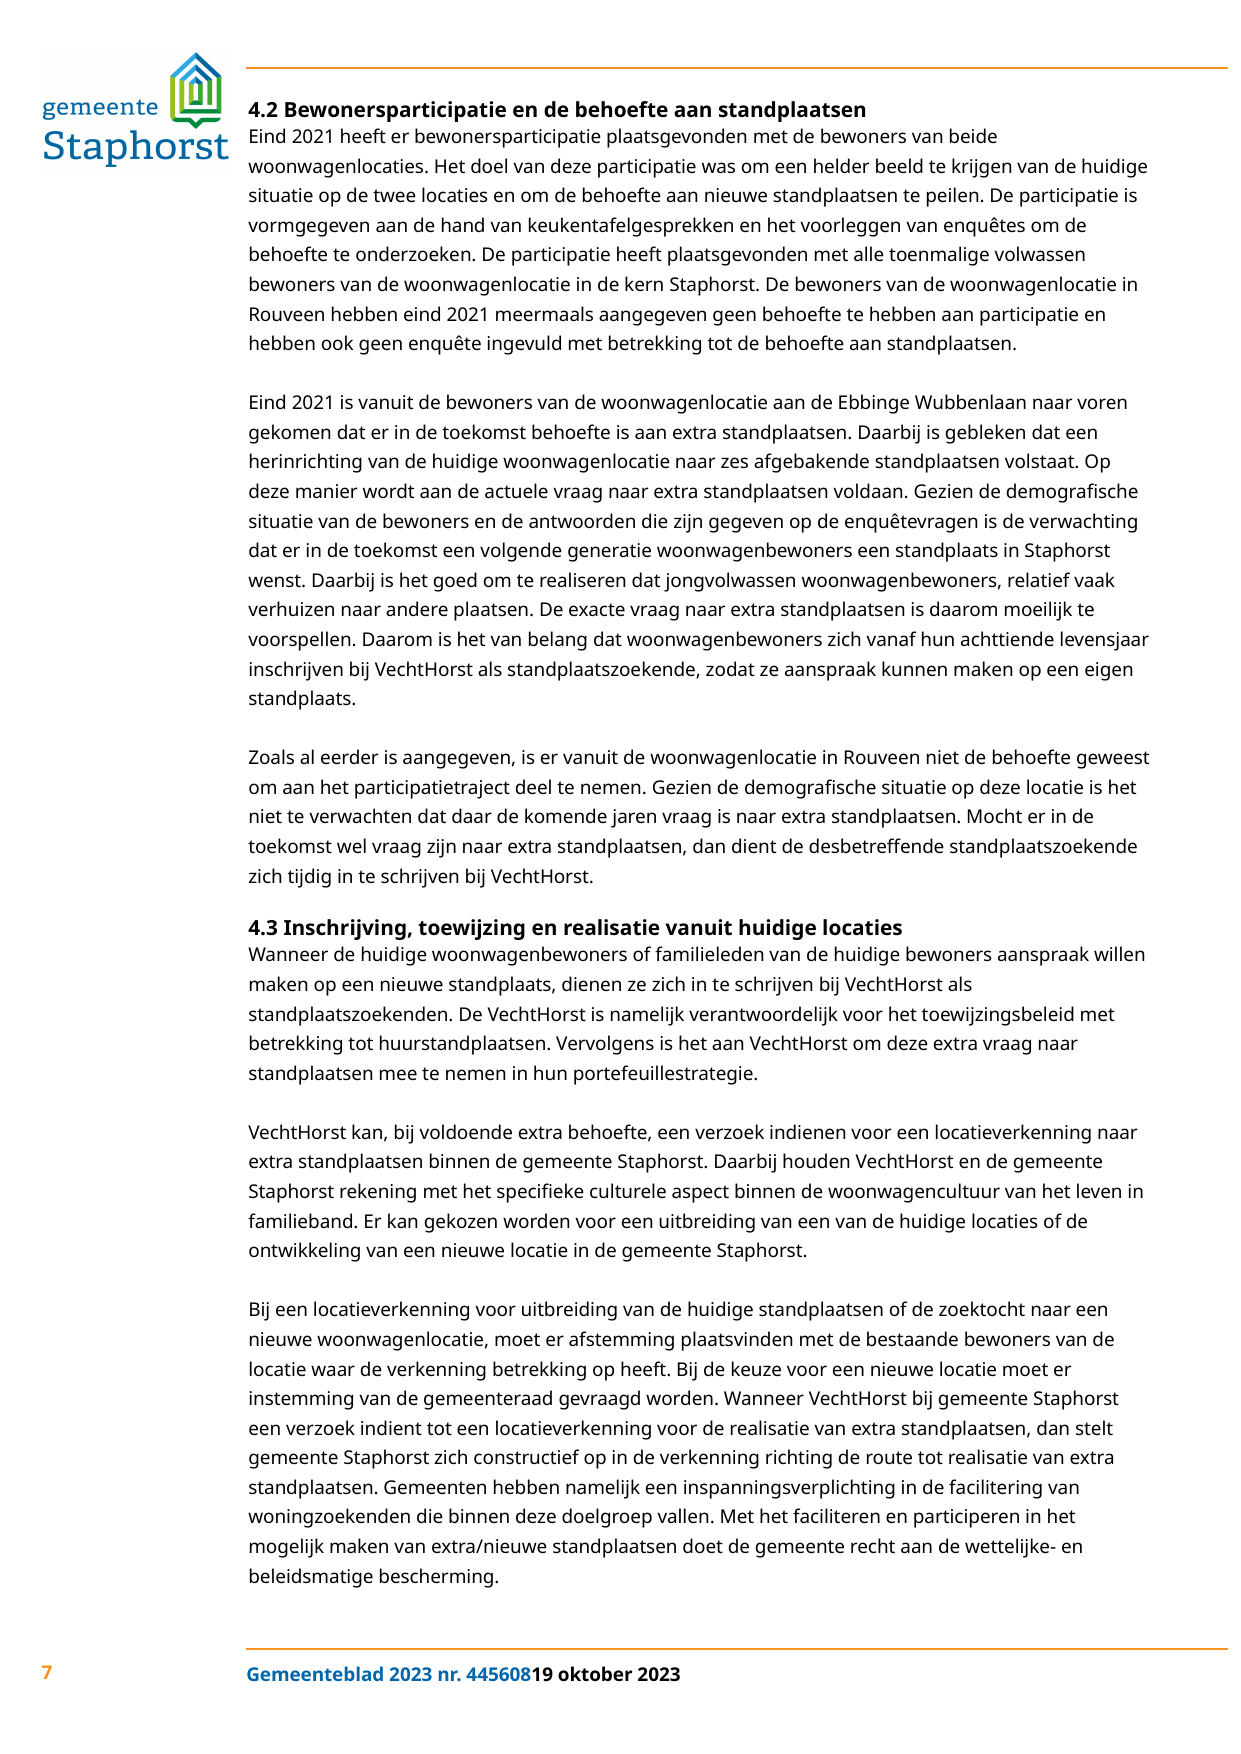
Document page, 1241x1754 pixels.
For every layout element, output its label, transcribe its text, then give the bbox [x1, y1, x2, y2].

text Wanneer de huidige woonwagenbewoners of familieleden van de huidige bewoners aanspraak willen maken op een nieuwe standplaats, dienen ze zich in te schrijven bij VechtHorst als standplaatszoekenden. De VechtHorst is namelijk verantwoordelijk voor het toewijzingsbeleid met betrekking tot huurstandplaatsen. Vervolgens is het aan VechtHorst om deze extra vraag naar standplaatsen mee te nemen in hun portefeuillestrategie. [248, 942, 1152, 1086]
text Bij een locatieverkenning voor uitbreiding van de huidige standplaatsen of de zoektocht naar een nieuwe woonwagenlocatie, moet er afstemming plaatsvinden met de bestaande bewoners van de locatie waar de verkenning betrekking op heeft. Bij de keuze voor een nieuwe locatie moet er instemming van de gemeenteraad gevraagd worden. Wanneer VechtHorst bij gemeente Staphorst een verzoek indient tot een locatieverkenning voor de realisatie van extra standplaatsen, dan stelt gemeente Staphorst zich constructief op in de verkenning richting de route tot realisatie van extra standplaatsen. Gemeenten hebben namelijk een inspanningsverplichting in de facilitering van woningzoekenden die binnen deze doelgroep vallen. Met het faciliteren en participeren in het mogelijk maken van extra/nieuwe standplaatsen doet de gemeente recht aan de wettelijke- en beleidsmatige bescherming. [248, 1297, 1152, 1589]
text Eind 2021 is vanuit de bewoners van de woonwagenlocatie aan de Ebbinge Wubbenlaan naar voren gekomen dat er in de toekomst behoefte is aan extra standplaatsen. Daarbij is gebleken dat een herinrichting van de huidige woonwagenlocatie naar zes afgebakende standplaatsen volstaat. Op deze manier wordt aan de actuele vraag naar extra standplaatsen voldaan. Gezien de demografische situatie van de bewoners en de antwoorden die zijn gegeven op de enquêtevragen is de verwachting dat er in de toekomst een volgende generatie woonwagenbewoners een standplaats in Staphorst wenst. Daarbij is het goed om te realiseren dat jongvolwassen woonwagenbewoners, relatief vaak verhuizen naar andere plaatsen. De exacte vraag naar extra standplaatsen is daarom moeilijk te voorspellen. Daarom is het van belang dat woonwagenbewoners zich vanaf hun achttiende levensjaar inschrijven bij VechtHorst als standplaatszoekende, zodat ze aanspraak kunnen maken op een eigen standplaats. [248, 389, 1152, 711]
text Eind 2021 heeft er bewonersparticipatie plaatsgevonden met de bewoners van beide woonwagenlocaties. Het doel van deze participatie was om een helder beeld te krijgen van de huidige situatie op de twee locaties en om de behoefte aan nieuwe standplaatsen te peilen. De participatie is vormgegeven aan de hand van keukentafelgesprekken en het voorleggen van enquêtes om de behoefte te onderzoeken. De participatie heeft plaatsgevonden met alle toenmalige volwassen bewoners van de woonwagenlocatie in de kern Staphorst. De bewoners van de woonwagenlocatie in Rouveen hebben eind 2021 meermaals aangegeven geen behoefte te hebben aan participatie en hebben ook geen enquête ingevuld met betrekking tot de behoefte aan standplaatsen. [248, 123, 1152, 356]
text 4.2 Bewonersparticipatie en de behoefte aan standplaatsen [248, 95, 1152, 123]
text VechtHorst kan, bij voldoende extra behoefte, een verzoek indienen voor een locatieverkenning naar extra standplaatsen binnen de gemeente Staphorst. Daarbij houden VechtHorst en de gemeente Staphorst rekening met het specifieke culturele aspect binnen de woonwagencultuur van het leven in familieband. Er kan gekozen worden voor een uitbreiding van een van de huidige locaties of de ontwikkeling van een nieuwe locatie in de gemeente Staphorst. [248, 1119, 1152, 1263]
picture [41, 47, 231, 172]
text 4.3 Inschrijving, toewijzing en realisatie vanuit huidige locaties [248, 913, 1152, 942]
text Zoals al eerder is aangegeven, is er vanuit de woonwagenlocatie in Rouveen niet de behoefte geweest om aan het participatietraject deel te nemen. Gezien de demografische situatie op deze locatie is het niet te verwachten dat daar de komende jaren vraag is naar extra standplaatsen. Mocht er in de toekomst wel vraag zijn naar extra standplaatsen, dan dient de desbetreffende standplaatszoekende zich tijdig in te schrijven bij VechtHorst. [248, 744, 1152, 888]
